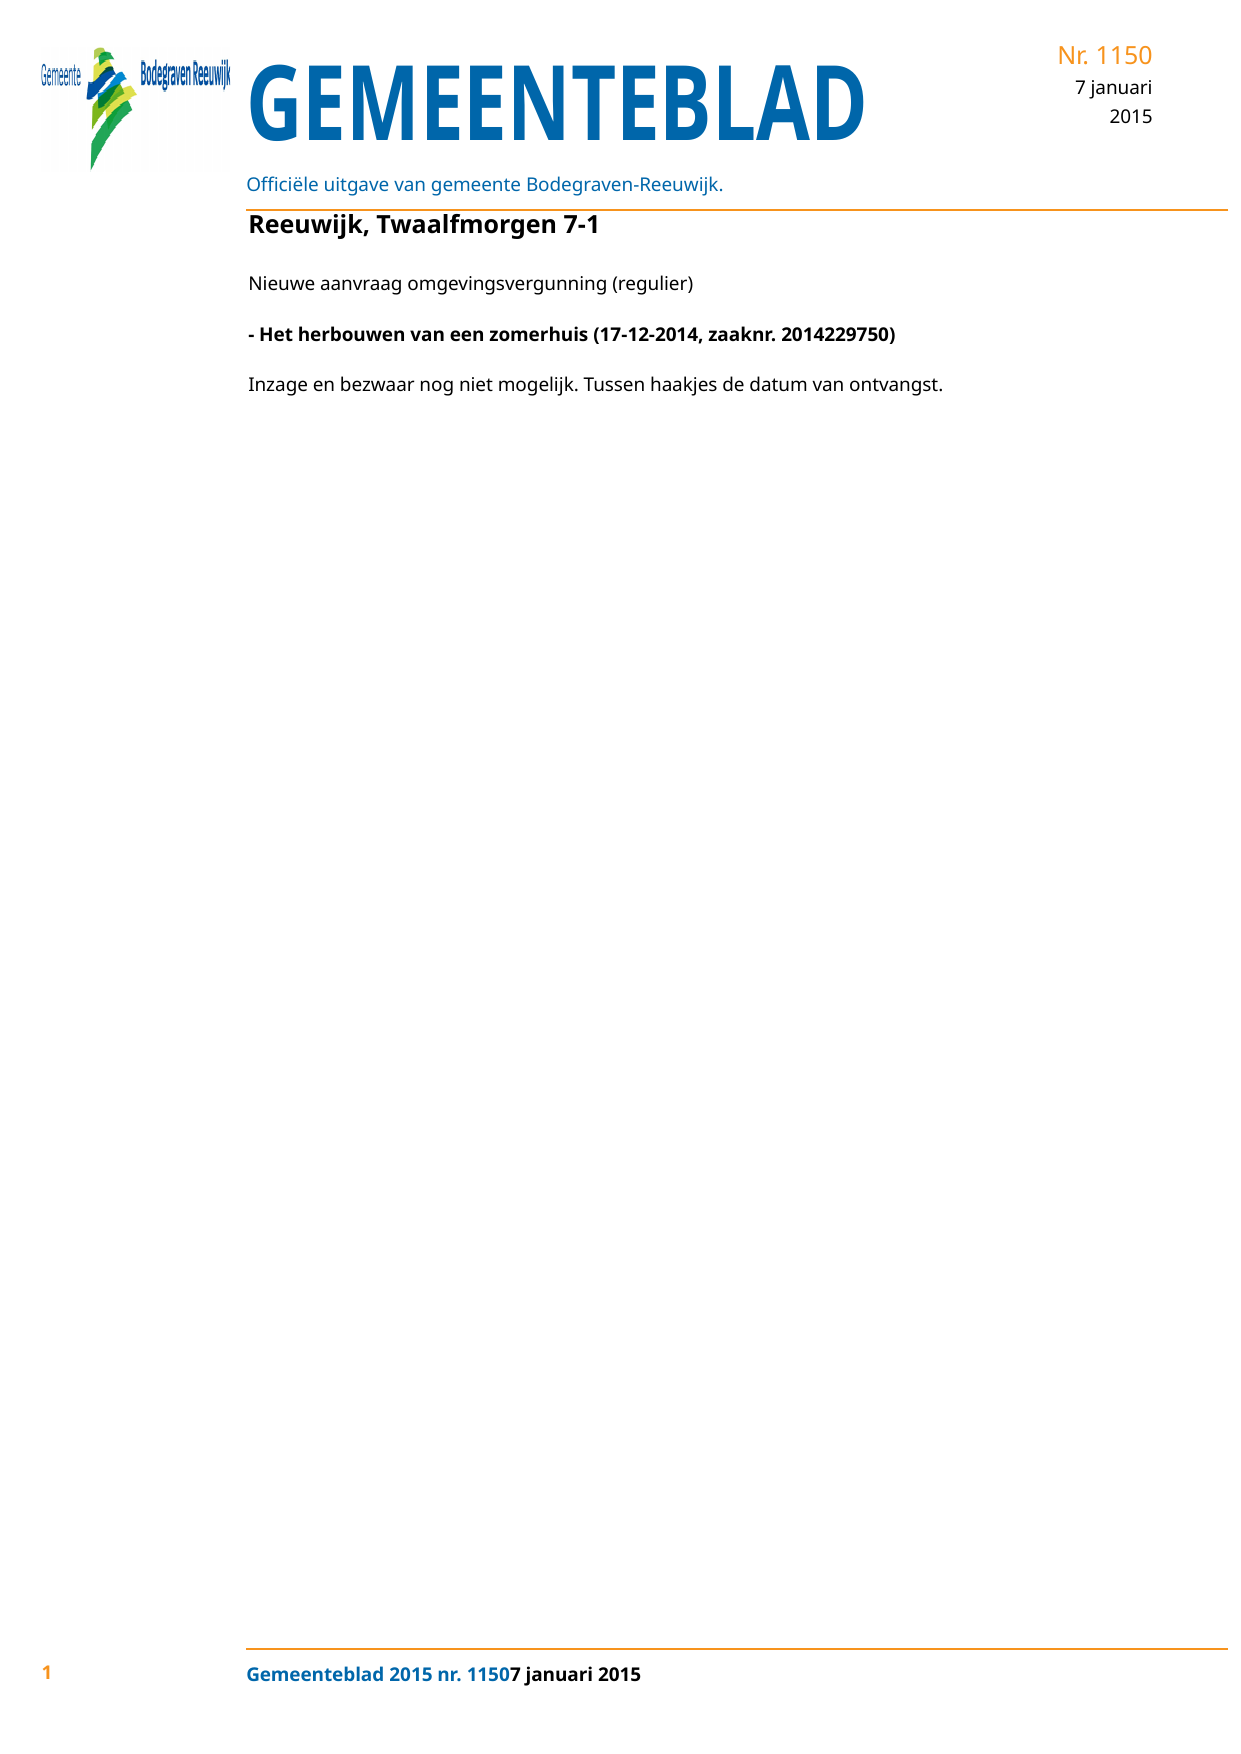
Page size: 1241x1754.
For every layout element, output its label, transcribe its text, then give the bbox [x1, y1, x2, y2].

picture [41, 47, 231, 172]
text - Het herbouwen van een zomerhuis (17‑12‑2014, zaaknr. 2014229750) [248, 321, 1152, 346]
text Reeuwijk, Twaalfmorgen 7-1 [248, 211, 1152, 241]
text Nieuwe aanvraag omgevingsvergunning (regulier) [248, 270, 1152, 296]
text Inzage en bezwaar nog niet mogelijk. Tussen haakjes de datum van ontvangst. [248, 371, 1152, 397]
